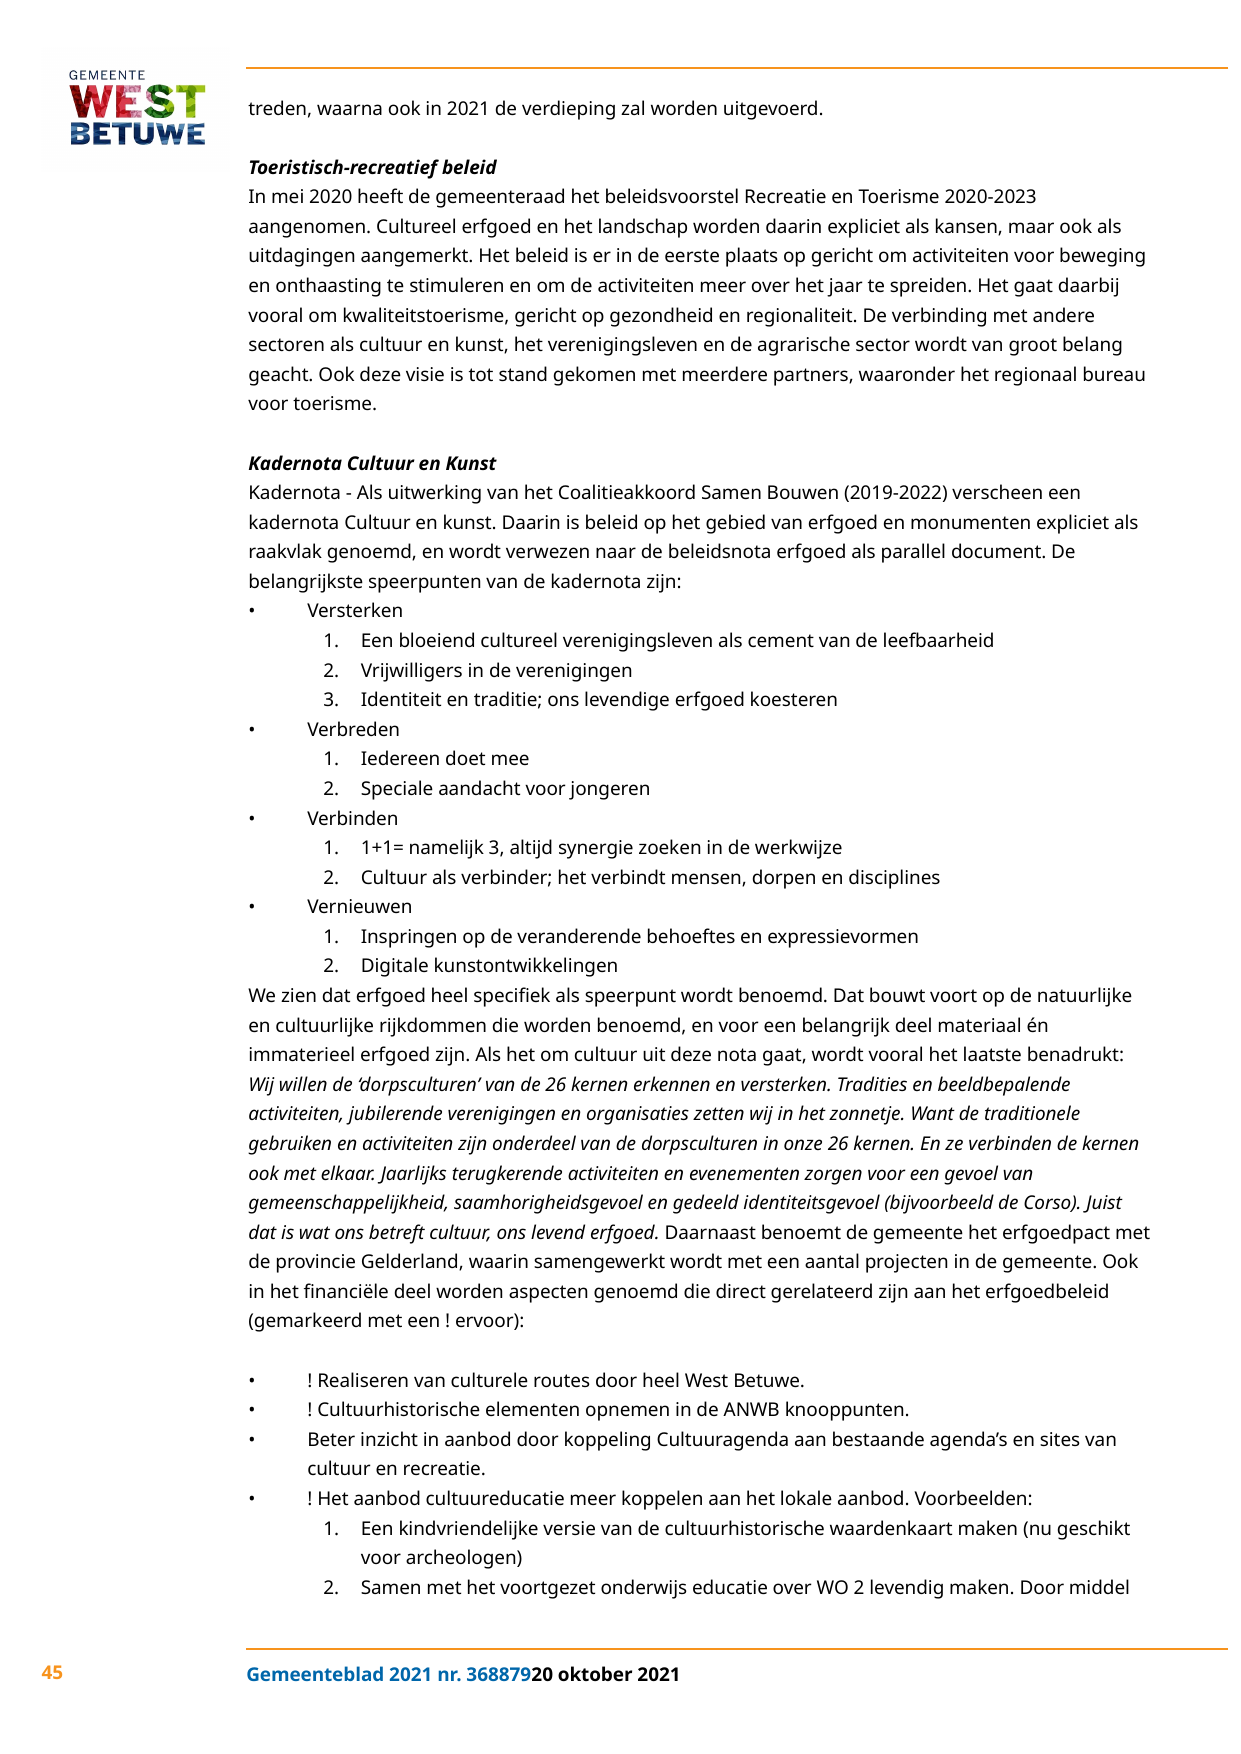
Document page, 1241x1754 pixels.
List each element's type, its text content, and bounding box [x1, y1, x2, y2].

list Digitale kunstontwikkelingen [323, 953, 1152, 978]
list Een bloeiend cultureel verenigingsleven als cement van de leefbaarheid [323, 627, 1152, 653]
list Beter inzicht in aanbod door koppeling Cultuuragenda aan bestaande agenda’s en sites van cultuur en recreatie. [248, 1426, 1152, 1481]
list Vrijwilligers in de verenigingen [323, 657, 1152, 683]
text Toeristisch-recreatief beleid [248, 154, 1152, 180]
list ! Realiseren van culturele routes door heel West Betuwe. [248, 1367, 1152, 1393]
list Iedereen doet mee [323, 746, 1152, 771]
text Kadernota - Als uitwerking van het Coalitieakkoord Samen Bouwen (2019-2022) verscheen een kadernota Cultuur en kunst. Daarin is beleid op het gebied van erfgoed en monumenten expliciet als raakvlak genoemd, en wordt verwezen naar de beleidsnota erfgoed als parallel document. De belangrijkste speerpunten van de kadernota zijn: [248, 479, 1152, 594]
list Identiteit en traditie; ons levendige erfgoed koesteren [323, 686, 1152, 712]
list Vernieuwen [248, 893, 1152, 919]
picture [41, 47, 231, 172]
list 1+1= namelijk 3, altijd synergie zoeken in de werkwijze [323, 834, 1152, 860]
list ! Cultuurhistorische elementen opnemen in de ANWB knooppunten. [248, 1396, 1152, 1422]
text Kadernota Cultuur en Kunst [248, 450, 1152, 476]
list Inspringen op de veranderende behoeftes en expressievormen [323, 923, 1152, 949]
text We zien dat erfgoed heel specifiek als speerpunt wordt benoemd. Dat bouwt voort op de natuurlijke en cultuurlijke rijkdommen die worden benoemd, en voor een belangrijk deel materiaal én immaterieel erfgoed zijn. Als het om cultuur uit deze nota gaat, wordt vooral het laatste benadrukt: Wij willen de ‘dorpsculturen’ van de 26 kernen erkennen en versterken. Tradities en beeldbepalende activiteiten, jubilerende verenigingen en organisaties zetten wij in het zonnetje. Want de traditionele gebruiken en activiteiten zijn onderdeel van de dorpsculturen in onze 26 kernen. En ze verbinden de kernen ook met elkaar. Jaarlijks terugkerende activiteiten en evenementen zorgen voor een gevoel van gemeenschappelijkheid, saamhorigheidsgevoel en gedeeld identiteitsgevoel (bijvoorbeeld de Corso). Juist dat is wat ons betreft cultuur, ons levend erfgoed. Daarnaast benoemt de gemeente het erfgoedpact met de provincie Gelderland, waarin samengewerkt wordt met een aantal projecten in de gemeente. Ook in het financiële deel worden aspecten genoemd die direct gerelateerd zijn aan het erfgoedbeleid (gemarkeerd met een ! ervoor): [248, 982, 1152, 1333]
list Speciale aandacht voor jongeren [323, 775, 1152, 801]
list Verbreden [248, 716, 1152, 742]
text treden, waarna ook in 2021 de verdieping zal worden uitgevoerd. [248, 95, 1152, 121]
text In mei 2020 heeft de gemeenteraad het beleidsvoorstel Recreatie en Toerisme 2020-2023 aangenomen. Cultureel erfgoed en het landschap worden daarin expliciet als kansen, maar ook als uitdagingen aangemerkt. Het beleid is er in de eerste plaats op gericht om activiteiten voor beweging en onthaasting te stimuleren en om de activiteiten meer over het jaar te spreiden. Het gaat daarbij vooral om kwaliteitstoerisme, gericht op gezondheid en regionaliteit. De verbinding met andere sectoren als cultuur en kunst, het verenigingsleven en de agrarische sector wordt van groot belang geacht. Ook deze visie is tot stand gekomen met meerdere partners, waaronder het regionaal bureau voor toerisme. [248, 183, 1152, 416]
list Een kindvriendelijke versie van de cultuurhistorische waardenkaart maken (nu geschikt voor archeologen) [323, 1515, 1152, 1570]
list ! Het aanbod cultuureducatie meer koppelen aan het lokale aanbod. Voorbeelden: [248, 1485, 1152, 1511]
list Verbinden [248, 805, 1152, 831]
list Cultuur als verbinder; het verbindt mensen, dorpen en disciplines [323, 864, 1152, 890]
list Versterken [248, 598, 1152, 623]
list Samen met het voortgezet onderwijs educatie over WO 2 levendig maken. Door middel [323, 1574, 1152, 1600]
